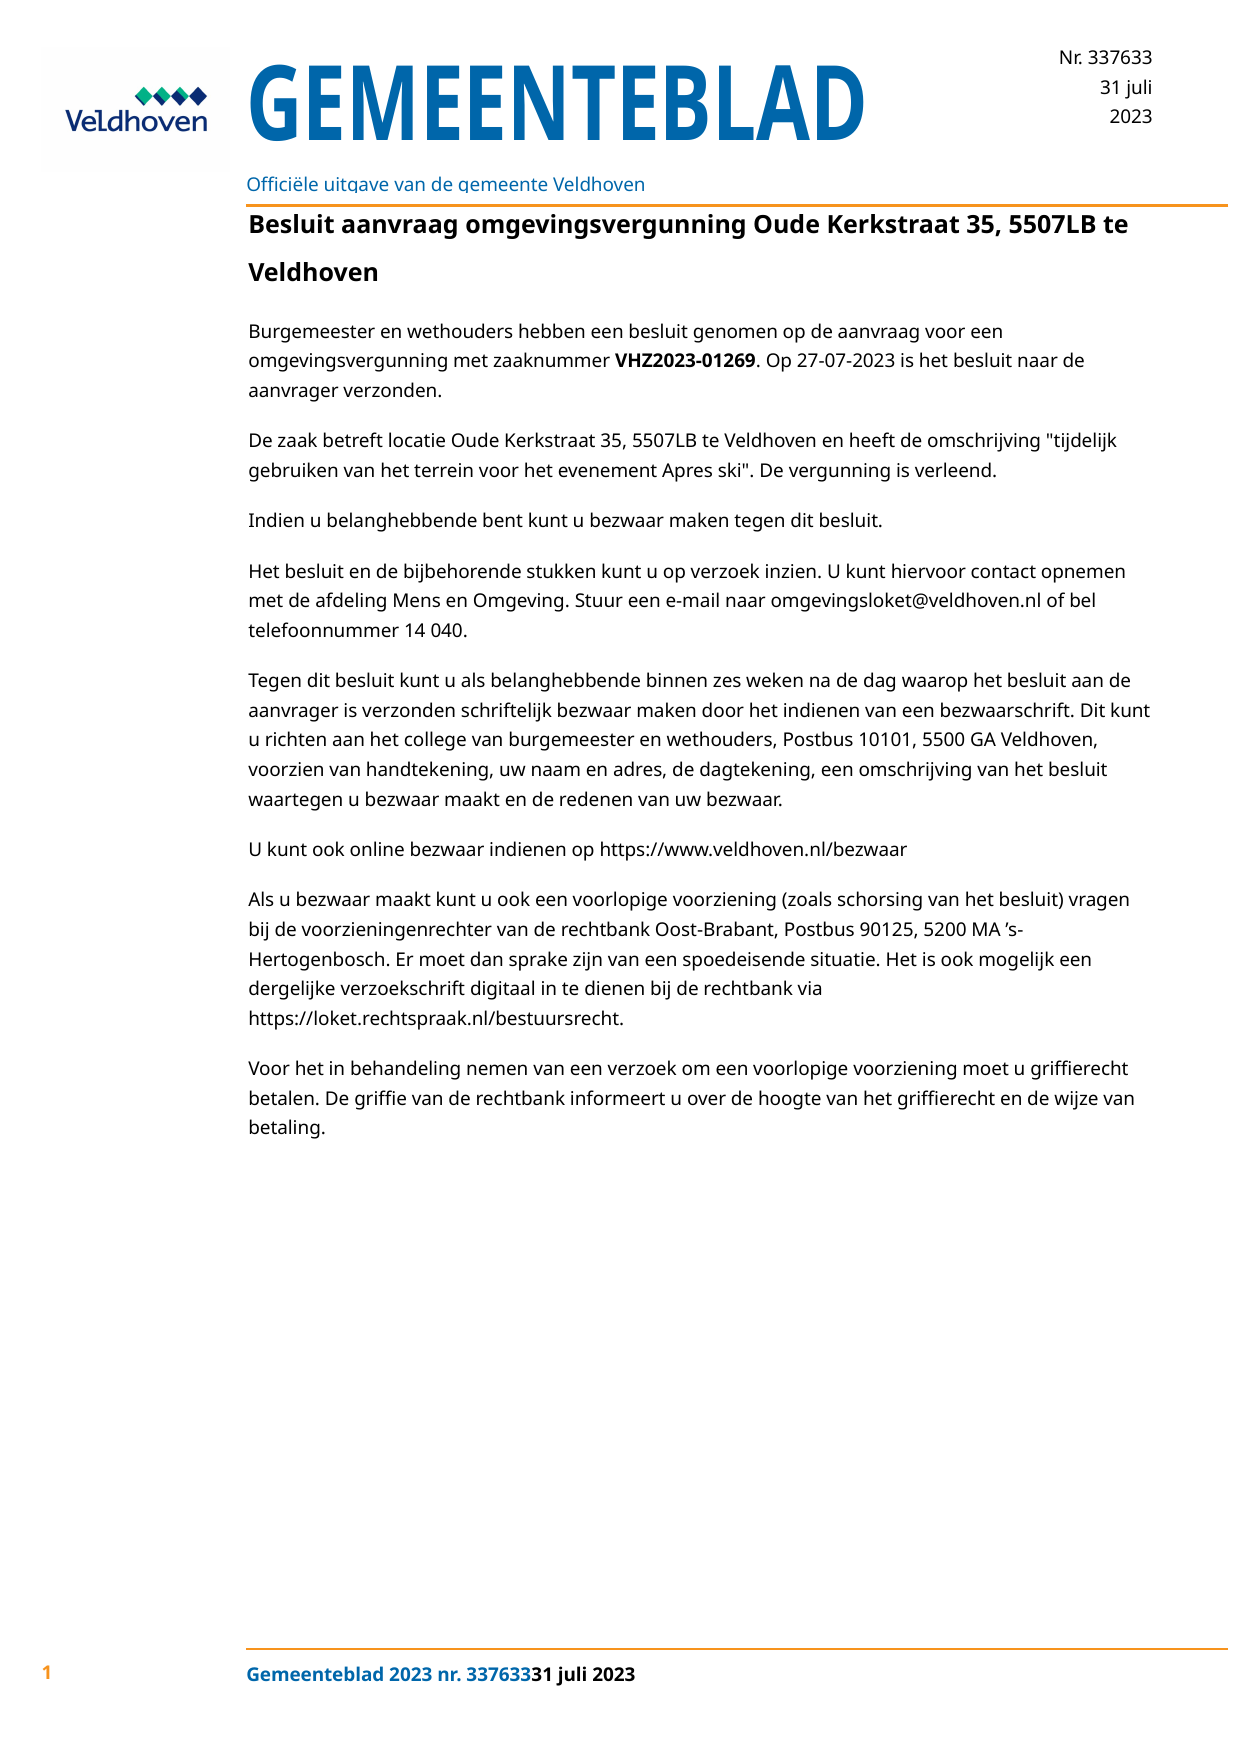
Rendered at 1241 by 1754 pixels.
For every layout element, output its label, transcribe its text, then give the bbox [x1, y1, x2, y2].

picture [41, 47, 231, 172]
text U kunt ook online bezwaar indienen op https://www.veldhoven.nl/bezwaar [248, 836, 1152, 862]
text Besluit aanvraag omgevingsvergunning Oude Kerkstraat 35, 5507LB te Veldhoven [248, 207, 1152, 288]
text Als u bezwaar maakt kunt u ook een voorlopige voorziening (zoals schorsing van het besluit) vragen bij de voorzieningenrechter van de rechtbank Oost-Brabant, Postbus 90125, 5200 MA ’s-Hertogenbosch. Er moet dan sprake zijn van een spoedeisende situatie. Het is ook mogelijk een dergelijke verzoekschrift digitaal in te dienen bij de rechtbank via https://loket.rechtspraak.nl/bestuursrecht. [248, 887, 1152, 1031]
text Burgemeester en wethouders hebben een besluit genomen op de aanvraag voor een omgevingsvergunning met zaaknummer VHZ2023-01269. Op 27-07-2023 is het besluit naar de aanvrager verzonden. [248, 318, 1152, 403]
text De zaak betreft locatie Oude Kerkstraat 35, 5507LB te Veldhoven en heeft de omschrijving "tijdelijk gebruiken van het terrein voor het evenement Apres ski". De vergunning is verleend. [248, 427, 1152, 483]
text Tegen dit besluit kunt u als belanghebbende binnen zes weken na de dag waarop het besluit aan de aanvrager is verzonden schriftelijk bezwaar maken door het indienen van een bezwaarschrift. Dit kunt u richten aan het college van burgemeester en wethouders, Postbus 10101, 5500 GA Veldhoven, voorzien van handtekening, uw naam en adres, de dagtekening, een omschrijving van het besluit waartegen u bezwaar maakt en de redenen van uw bezwaar. [248, 667, 1152, 812]
text Het besluit en de bijbehorende stukken kunt u op verzoek inzien. U kunt hiervoor contact opnemen met de afdeling Mens en Omgeving. Stuur een e-mail naar omgevingsloket@veldhoven.nl of bel telefoonnummer 14 040. [248, 558, 1152, 643]
text Indien u belanghebbende bent kunt u bezwaar maken tegen dit besluit. [248, 507, 1152, 533]
text Voor het in behandeling nemen van een verzoek om een voorlopige voorziening moet u griffierecht betalen. De griffie van de rechtbank informeert u over de hoogte van het griffierecht en de wijze van betaling. [248, 1055, 1152, 1140]
